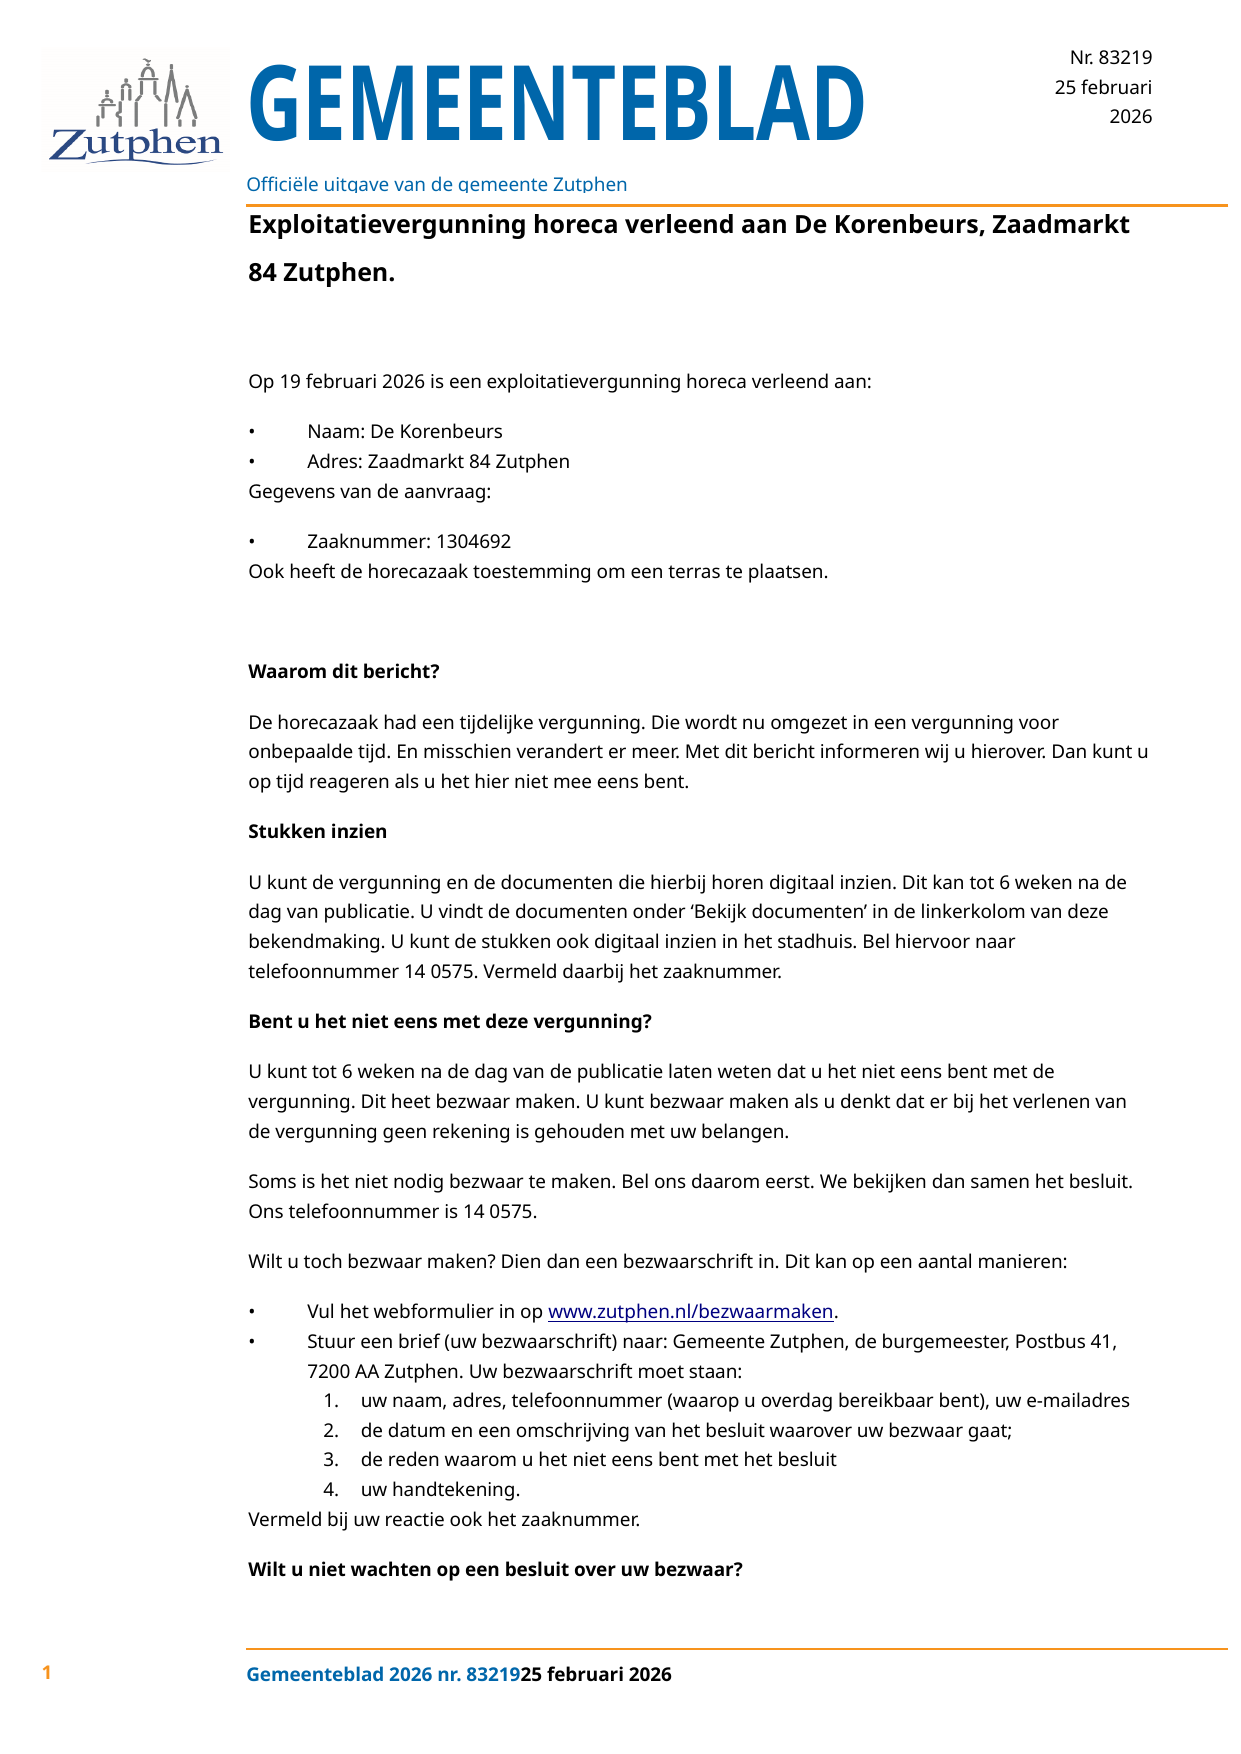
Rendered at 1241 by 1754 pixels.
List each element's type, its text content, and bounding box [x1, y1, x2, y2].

text Waarom dit bericht? [248, 659, 1152, 684]
text U kunt de vergunning en de documenten die hierbij horen digitaal inzien. Dit kan tot 6 weken na de dag van publicatie. U vindt de documenten onder ‘Bekijk documenten’ in de linkerkolom van deze bekendmaking. U kunt de stukken ook digitaal inzien in het stadhuis. Bel hiervoor naar telefoonnummer 14 0575. Vermeld daarbij het zaaknummer. [248, 869, 1152, 984]
list de datum en een omschrijving van het besluit waarover uw bezwaar gaat; [323, 1417, 1152, 1443]
list de reden waarom u het niet eens bent met het besluit [323, 1447, 1152, 1472]
list Vul het webformulier in op www.zutphen.nl/bezwaarmaken. [248, 1299, 1152, 1324]
text Wilt u toch bezwaar maken? Dien dan een bezwaarschrift in. Dit kan op een aantal manieren: [248, 1248, 1152, 1274]
text Vermeld bij uw reactie ook het zaaknummer. [248, 1506, 1152, 1532]
text Gegevens van de aanvraag: [248, 478, 1152, 504]
text Stukken inzien [248, 819, 1152, 844]
text Exploitatievergunning horeca verleend aan De Korenbeurs, Zaadmarkt 84 Zutphen. [248, 207, 1152, 288]
text Bent u het niet eens met deze vergunning? [248, 1008, 1152, 1034]
text De horecazaak had een tijdelijke vergunning. Die wordt nu omgezet in een vergunning voor onbepaalde tijd. En misschien verandert er meer. Met dit bericht informeren wij u hierover. Dan kunt u op tijd reageren als u het hier niet mee eens bent. [248, 709, 1152, 794]
list Stuur een brief (uw bezwaarschrift) naar: Gemeente Zutphen, de burgemeester, Postbus 41, 7200 AA Zutphen. Uw bezwaarschrift moet staan: [248, 1328, 1152, 1384]
list Zaaknummer: 1304692 [248, 528, 1152, 554]
list Adres: Zaadmarkt 84 Zutphen [248, 448, 1152, 474]
list uw naam, adres, telefoonnummer (waarop u overdag bereikbaar bent), uw e-mailadres [323, 1387, 1152, 1413]
text U kunt tot 6 weken na de dag van de publicatie laten weten dat u het niet eens bent met de vergunning. Dit heet bezwaar maken. U kunt bezwaar maken als u denkt dat er bij het verlenen van de vergunning geen rekening is gehouden met uw belangen. [248, 1059, 1152, 1144]
text Ook heeft de horecazaak toestemming om een terras te plaatsen. [248, 558, 1152, 584]
text Soms is het niet nodig bezwaar te maken. Bel ons daarom eerst. We bekijken dan samen het besluit. Ons telefoonnummer is 14 0575. [248, 1168, 1152, 1224]
text Wilt u niet wachten op een besluit over uw bezwaar? [248, 1556, 1152, 1582]
text Op 19 februari 2026 is een exploitatievergunning horeca verleend aan: [248, 368, 1152, 394]
picture [41, 47, 231, 172]
list Naam: De Korenbeurs [248, 419, 1152, 444]
list uw handtekening. [323, 1476, 1152, 1502]
